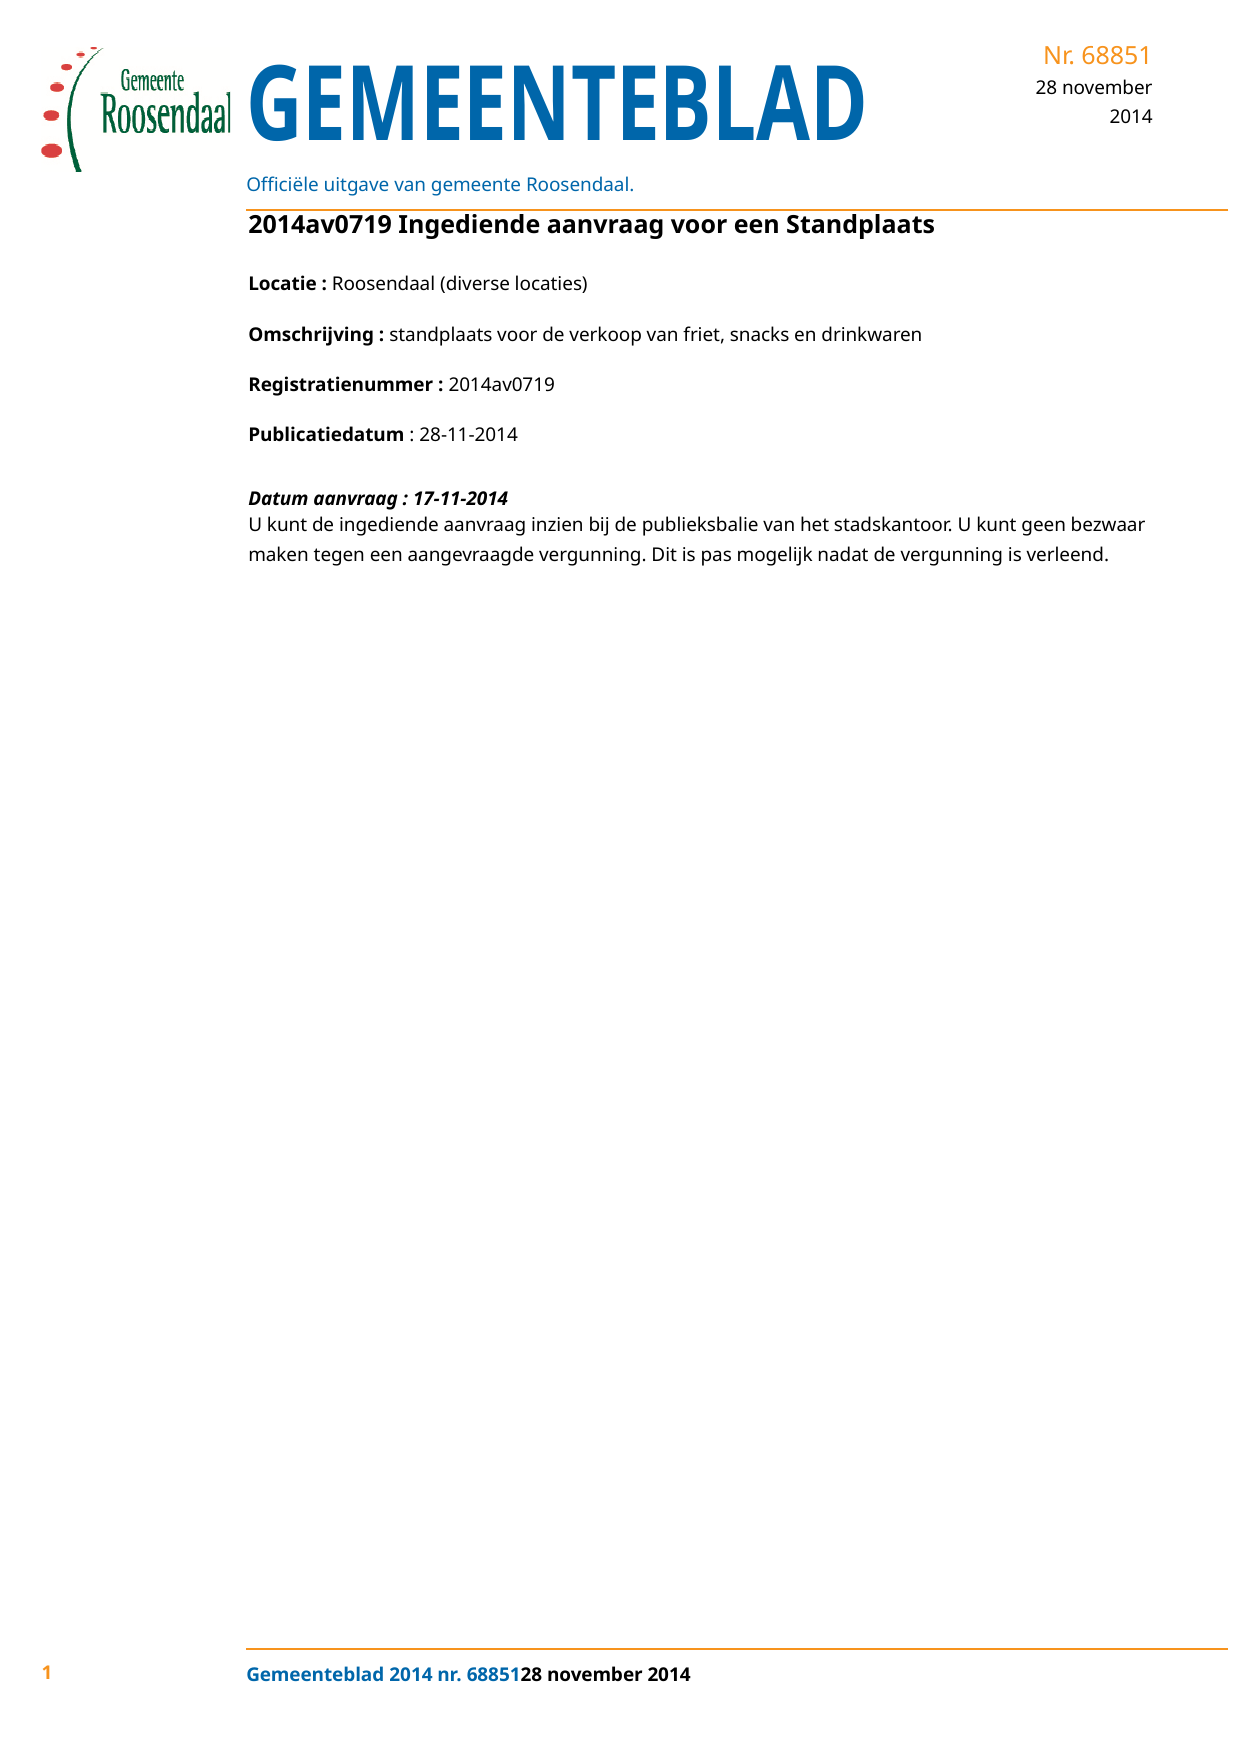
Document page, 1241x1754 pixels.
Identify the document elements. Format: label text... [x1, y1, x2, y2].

text Datum aanvraag : 17-11-2014 [248, 486, 1152, 511]
text Locatie : Roosendaal (diverse locaties) [248, 270, 1152, 296]
picture [41, 47, 231, 172]
text U kunt de ingediende aanvraag inzien bij de publieksbalie van het stadskantoor. U kunt geen bezwaar maken tegen een aangevraagde vergunning. Dit is pas mogelijk nadat de vergunning is verleend. [248, 511, 1152, 567]
text Registratienummer : 2014av0719 [248, 371, 1152, 397]
text 2014av0719 Ingediende aanvraag voor een Standplaats [248, 211, 1152, 241]
text Omschrijving : standplaats voor de verkoop van friet, snacks en drinkwaren [248, 321, 1152, 346]
text Publicatiedatum : 28-11-2014 [248, 422, 1152, 447]
